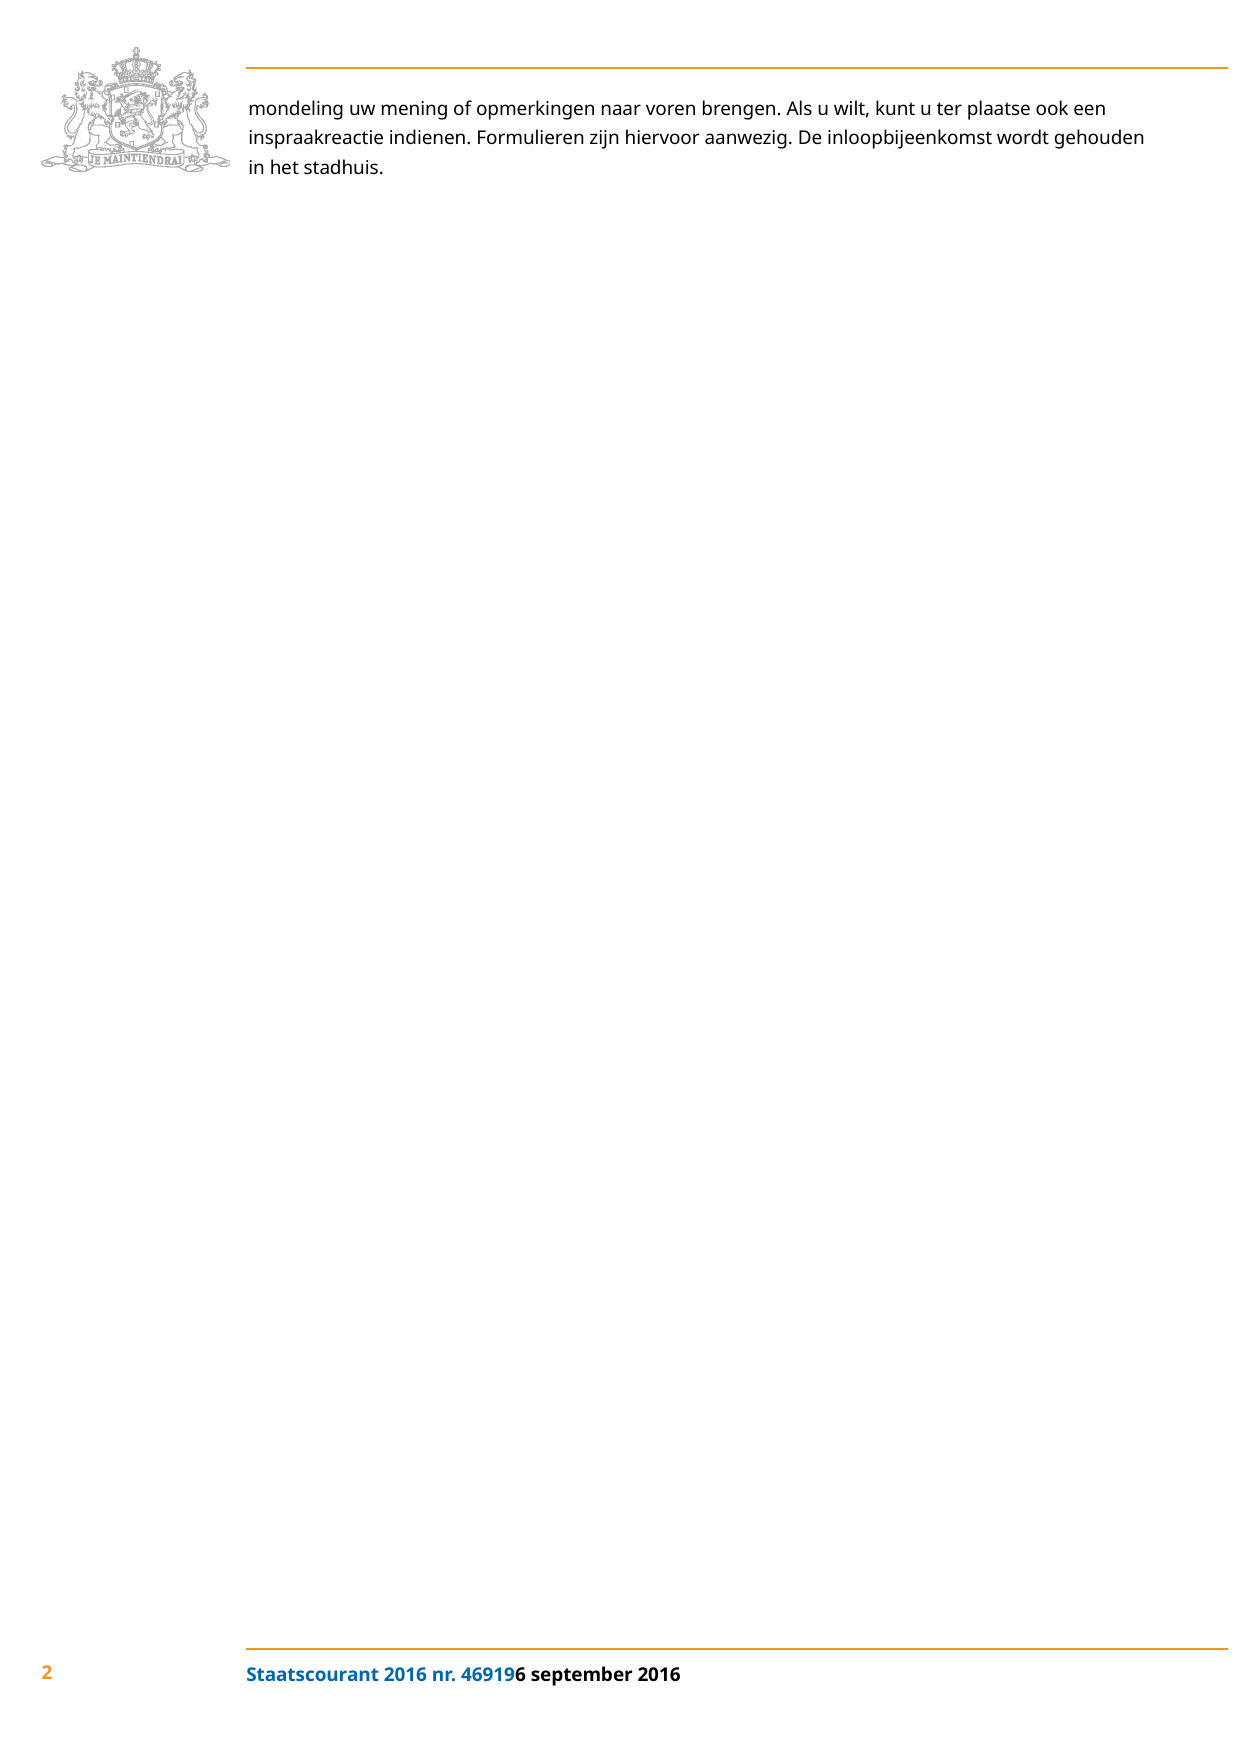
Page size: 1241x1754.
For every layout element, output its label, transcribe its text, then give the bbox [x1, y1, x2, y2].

text mondeling uw mening of opmerkingen naar voren brengen. Als u wilt, kunt u ter plaatse ook een inspraakreactie indienen. Formulieren zijn hiervoor aanwezig. De inloopbijeenkomst wordt gehouden in het stadhuis. [248, 95, 1152, 180]
picture [41, 47, 231, 172]
